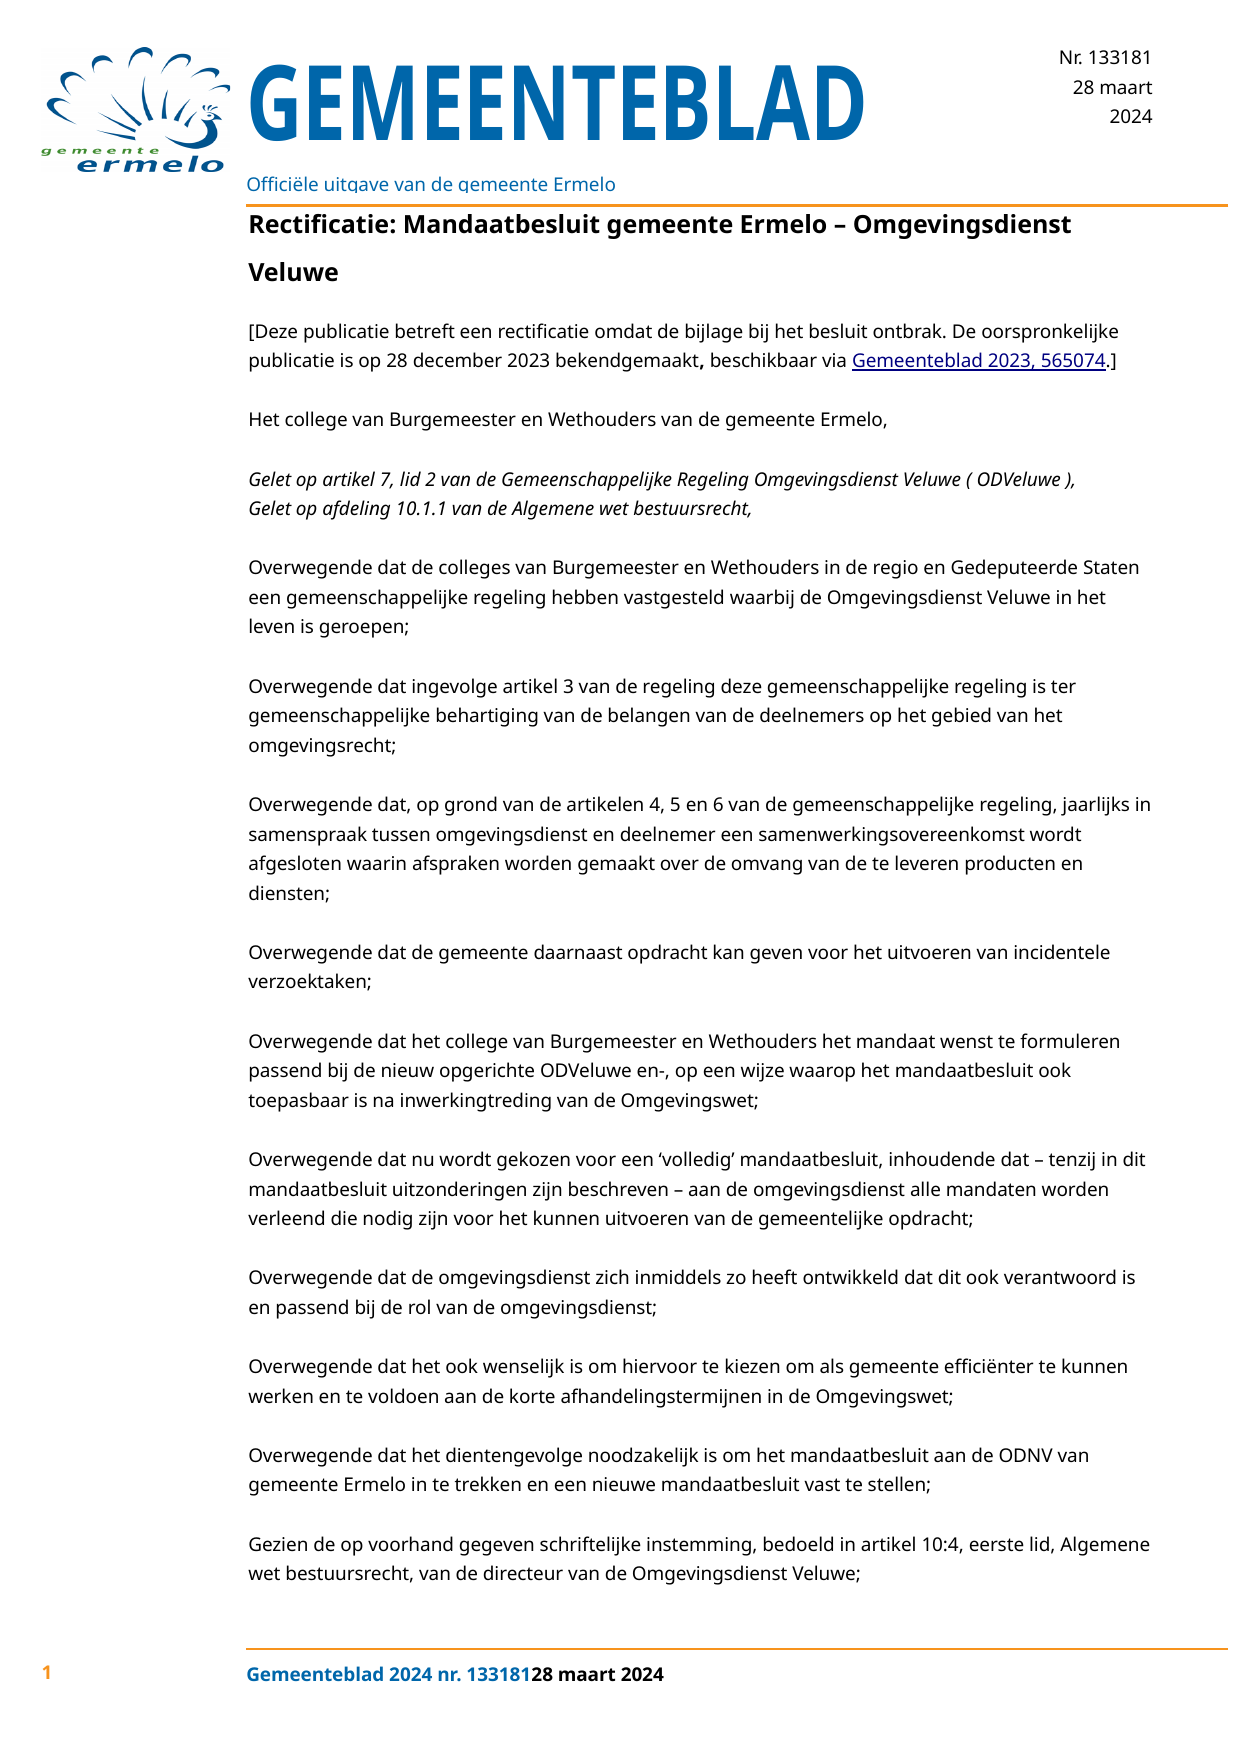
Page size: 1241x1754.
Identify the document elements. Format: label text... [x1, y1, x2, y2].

text Rectificatie: Mandaatbesluit gemeente Ermelo – Omgevingsdienst Veluwe [248, 207, 1152, 288]
text Gelet op artikel 7, lid 2 van de Gemeenschappelijke Regeling Omgevingsdienst Veluwe ( ODVeluwe ), [248, 466, 1152, 492]
text Overwegende dat de omgevingsdienst zich inmiddels zo heeft ontwikkeld dat dit ook verantwoord is en passend bij de rol van de omgevingsdienst; [248, 1264, 1152, 1320]
text Overwegende dat de colleges van Burgemeester en Wethouders in de regio en Gedeputeerde Staten een gemeenschappelijke regeling hebben vastgesteld waarbij de Omgevingsdienst Veluwe in het leven is geroepen; [248, 554, 1152, 639]
text Overwegende dat het ook wenselijk is om hiervoor te kiezen om als gemeente efficiënter te kunnen werken en te voldoen aan de korte afhandelingstermijnen in de Omgevingswet; [248, 1353, 1152, 1409]
text Overwegende dat ingevolge artikel 3 van de regeling deze gemeenschappelijke regeling is ter gemeenschappelijke behartiging van de belangen van de deelnemers op het gebied van het omgevingsrecht; [248, 673, 1152, 758]
text Het college van Burgemeester en Wethouders van de gemeente Ermelo, [248, 407, 1152, 432]
text [Deze publicatie betreft een rectificatie omdat de bijlage bij het besluit ontbrak. De oorspronkelijke publicatie is op 28 december 2023 bekendgemaakt, beschikbaar via Gemeenteblad 2023, 565074.] [248, 318, 1152, 373]
text Overwegende dat de gemeente daarnaast opdracht kan geven voor het uitvoeren van incidentele verzoektaken; [248, 939, 1152, 994]
text Overwegende dat nu wordt gekozen voor een ‘volledig’ mandaatbesluit, inhoudende dat – tenzij in dit mandaatbesluit uitzonderingen zijn beschreven – aan de omgevingsdienst alle mandaten worden verleend die nodig zijn voor het kunnen uitvoeren van de gemeentelijke opdracht; [248, 1146, 1152, 1231]
text Overwegende dat het college van Burgemeester en Wethouders het mandaat wenst te formuleren passend bij de nieuw opgerichte ODVeluwe en-, op een wijze waarop het mandaatbesluit ook toepasbaar is na inwerkingtreding van de Omgevingswet; [248, 1028, 1152, 1113]
text Gelet op afdeling 10.1.1 van de Algemene wet bestuursrecht, [248, 495, 1152, 521]
text Overwegende dat, op grond van de artikelen 4, 5 en 6 van de gemeenschappelijke regeling, jaarlijks in samenspraak tussen omgevingsdienst en deelnemer een samenwerkingsovereenkomst wordt afgesloten waarin afspraken worden gemaakt over de omvang van de te leveren producten en diensten; [248, 791, 1152, 906]
picture [41, 47, 231, 172]
text Overwegende dat het dientengevolge noodzakelijk is om het mandaatbesluit aan de ODNV van gemeente Ermelo in te trekken en een nieuwe mandaatbesluit vast te stellen; [248, 1442, 1152, 1497]
text Gezien de op voorhand gegeven schriftelijke instemming, bedoeld in artikel 10:4, eerste lid, Algemene wet bestuursrecht, van de directeur van de Omgevingsdienst Veluwe; [248, 1531, 1152, 1586]
